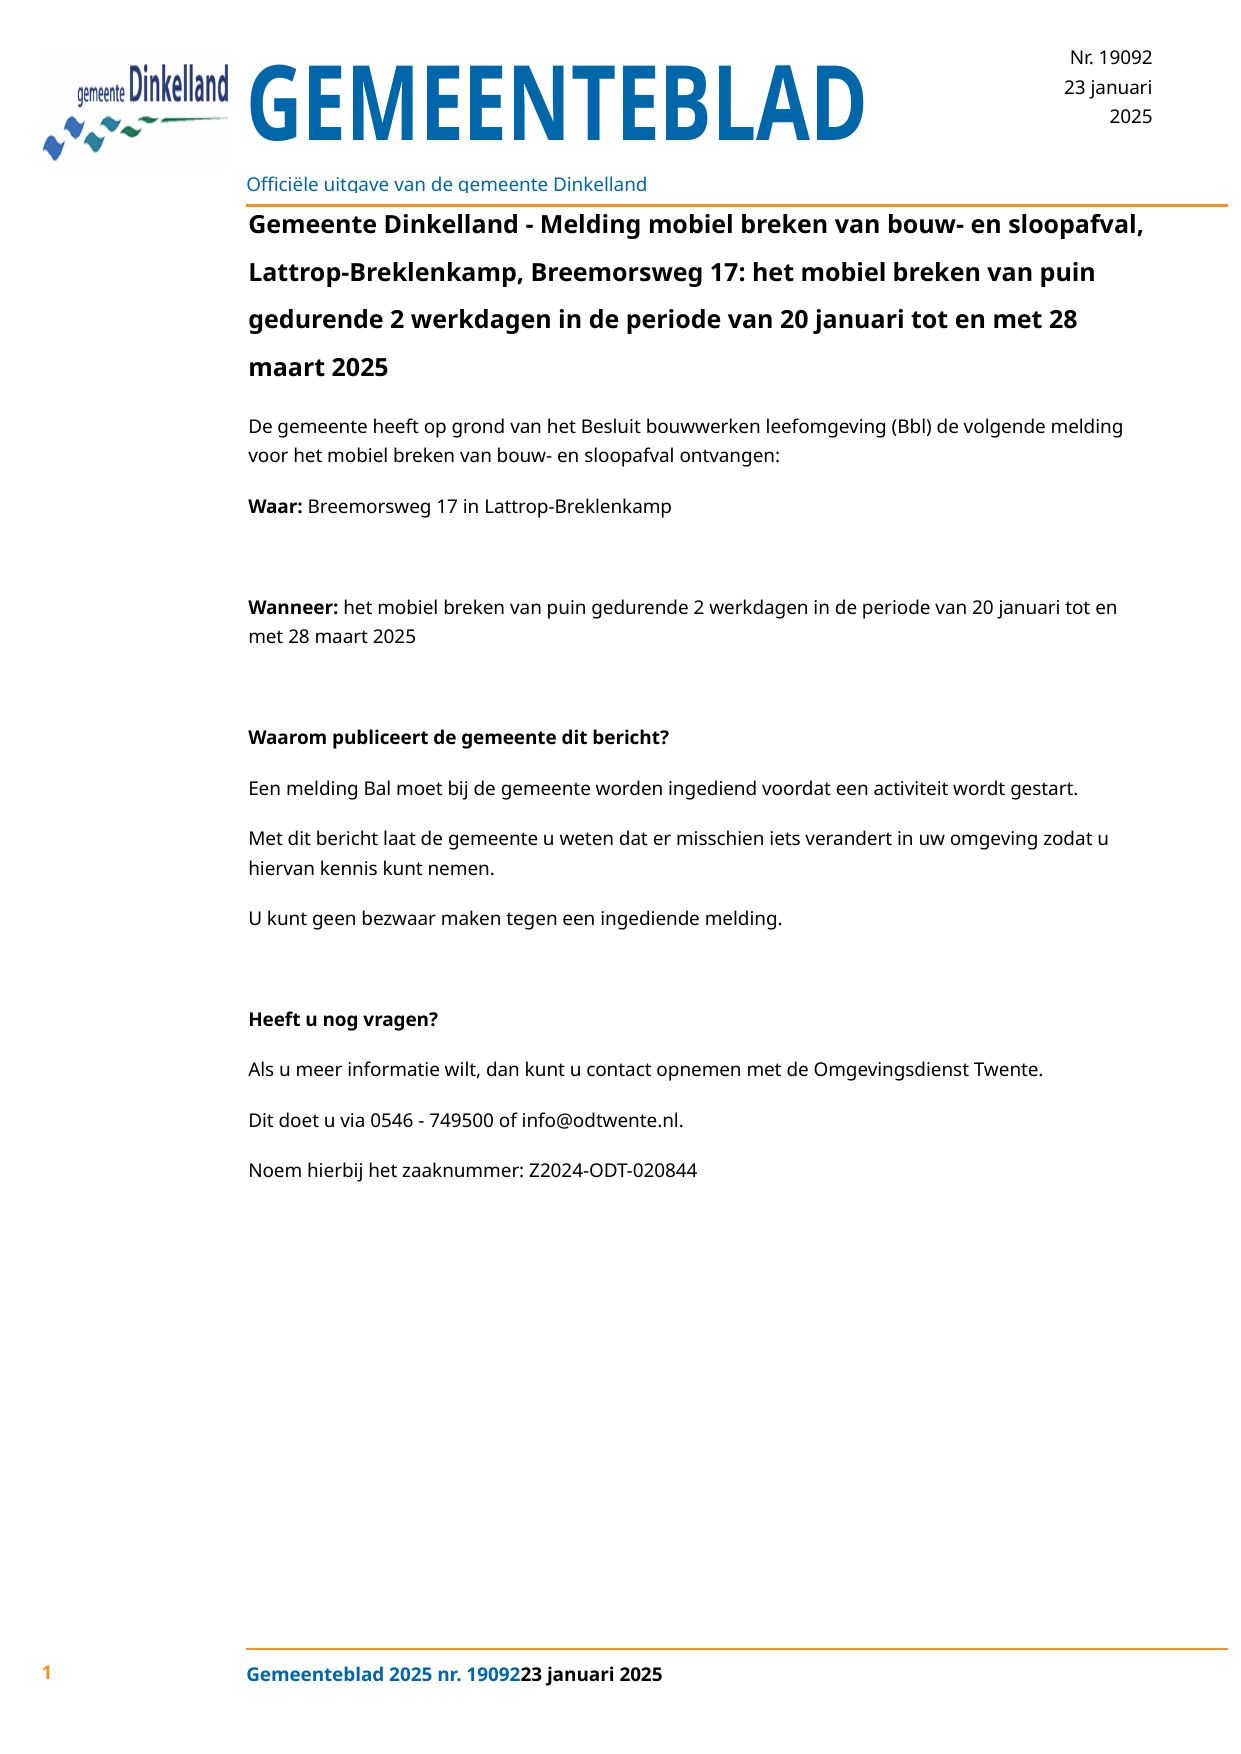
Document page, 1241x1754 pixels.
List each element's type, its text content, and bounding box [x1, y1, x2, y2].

text Wanneer: het mobiel breken van puin gedurende 2 werkdagen in de periode van 20 januari tot en met 28 maart 2025 [248, 594, 1152, 649]
text Een melding Bal moet bij de gemeente worden ingediend voordat een activiteit wordt gestart. [248, 775, 1152, 801]
picture [41, 47, 231, 172]
text Als u meer informatie wilt, dan kunt u contact opnemen met de Omgevingsdienst Twente. [248, 1056, 1152, 1082]
text U kunt geen bezwaar maken tegen een ingediende melding. [248, 905, 1152, 931]
text Gemeente Dinkelland - Melding mobiel breken van bouw- en sloopafval, Lattrop-Breklenkamp, Breemorsweg 17: het mobiel breken van puin gedurende 2 werkdagen in de periode van 20 januari tot en met 28 maart 2025 [248, 207, 1152, 384]
text Noem hierbij het zaaknummer: Z2024-ODT-020844 [248, 1157, 1152, 1183]
text Waarom publiceert de gemeente dit bericht? [248, 724, 1152, 750]
text Met dit bericht laat de gemeente u weten dat er misschien iets verandert in uw omgeving zodat u hiervan kennis kunt nemen. [248, 825, 1152, 881]
text Dit doet u via 0546 - 749500 of info@odtwente.nl. [248, 1107, 1152, 1133]
text Heeft u nog vragen? [248, 1006, 1152, 1032]
text De gemeente heeft op grond van het Besluit bouwwerken leefomgeving (Bbl) de volgende melding voor het mobiel breken van bouw- en sloopafval ontvangen: [248, 413, 1152, 468]
text Waar: Breemorsweg 17 in Lattrop-Breklenkamp [248, 493, 1152, 519]
